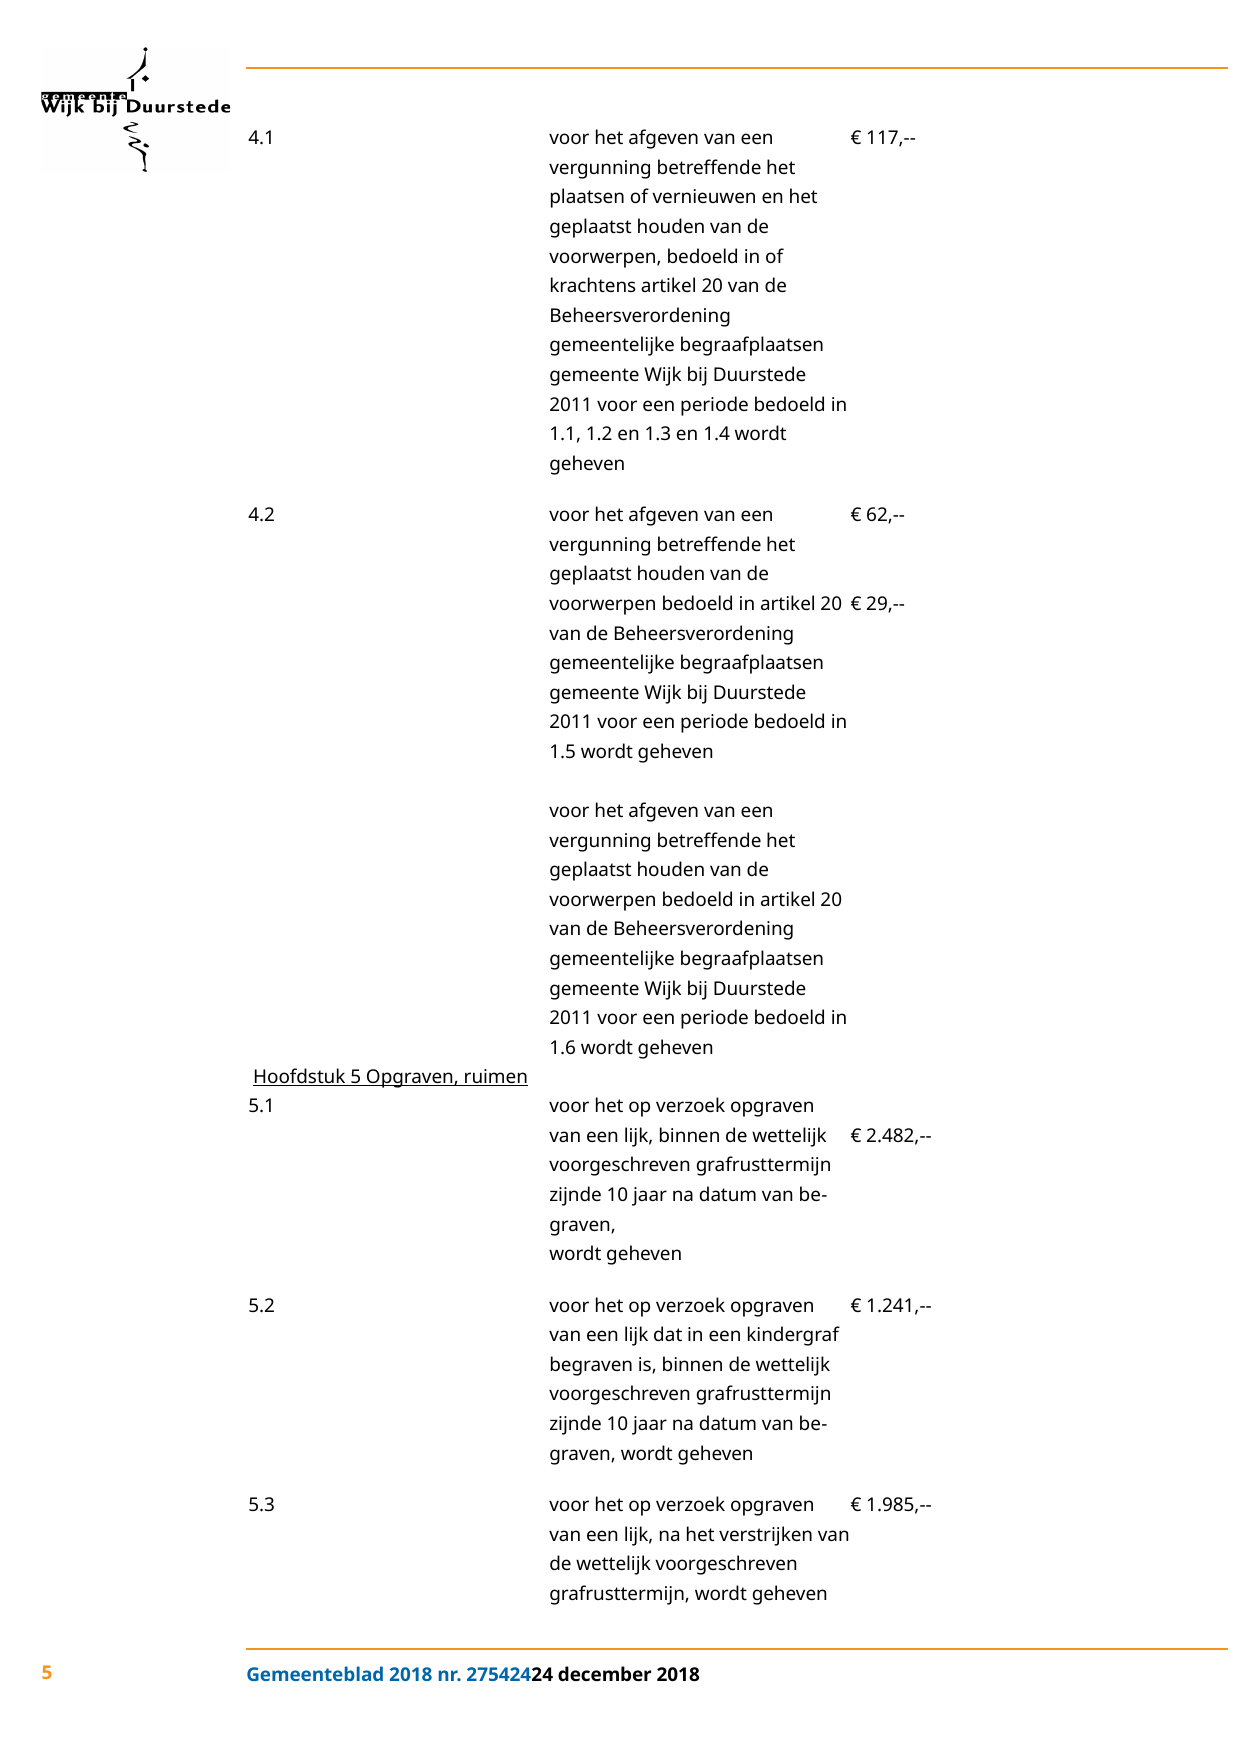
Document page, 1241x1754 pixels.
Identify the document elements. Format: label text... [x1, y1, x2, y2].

table_cell voor het op verzoek opgraven van een lijk, na het verstrijken van de wettelijk voorgeschre­ven grafrusttermijn, wordt geheven [549, 1491, 850, 1606]
table_cell [248, 476, 549, 501]
table_cell [248, 1466, 549, 1491]
table_header voor het op verzoek opgraven van een lijk, binnen de wettelijk voorgeschreven graf­rust­termijn zijnde 10 jaar na datum van be­graven, wordt geheven [549, 1093, 850, 1266]
table_cell [549, 476, 850, 501]
table_header € 2.482,-- [850, 1093, 1152, 1266]
table_cell [850, 476, 1152, 501]
table_cell [248, 1266, 549, 1292]
table_cell voor het op verzoek opgraven van een lijk dat in een kindergraf begraven is, binnen de wettelijk voorgeschreven graf­rust­termijn zijnde 10 jaar na datum van be­graven, wordt geheven [549, 1292, 850, 1466]
table_cell € 1.985,-- [850, 1491, 1152, 1606]
table_cell [549, 1466, 850, 1491]
table_cell 5.3 [248, 1491, 549, 1606]
picture [41, 47, 231, 172]
table_header 4.1 [248, 125, 549, 476]
table_cell [850, 1266, 1152, 1292]
table_header voor het afgeven van een vergunning betref­fende het plaatsen of vernieuwen en het ge­plaatst houden van de voorwerpen, bedoeld in of krachtens artikel 20 van de Beheersveror­dening gemeentelijke begraafplaatsen gemeente Wijk bij Duurstede 2011 voor een periode bedoeld in 1.1, 1.2 en 1.3 en 1.4 wordt geheven [549, 125, 850, 476]
table_header 5.1 [248, 1093, 549, 1266]
text Hoofdstuk 5 Opgraven, ruimen [248, 1063, 1152, 1088]
table_cell voor het afgeven van een vergunning betref­fende het geplaatst houden van de voorwerpen bedoeld in artikel 20 van de Beheersverorde­ning gemeentelijke begraafplaatsen gemeente Wijk bij Duurstede 2011 voor een periode bedoeld in 1.5 wordt geheven voor het afgeven van een vergunning betref­fende het geplaatst houden van de voorwerpen bedoeld in artikel 20 van de Beheersverorde­ning gemeentelijke begraafplaatsen gemeente Wijk bij Duurstede 2011 voor een periode bedoeld in 1.6 wordt geheven [549, 501, 850, 1059]
table_cell [850, 1466, 1152, 1491]
table_cell € 62,-- € 29,-- [850, 501, 1152, 1059]
table_cell 5.2 [248, 1292, 549, 1466]
table_cell 4.2 [248, 501, 549, 1059]
table_cell [549, 1266, 850, 1292]
table_header € 117,-- [850, 125, 1152, 476]
table_cell € 1.241,-- [850, 1292, 1152, 1466]
